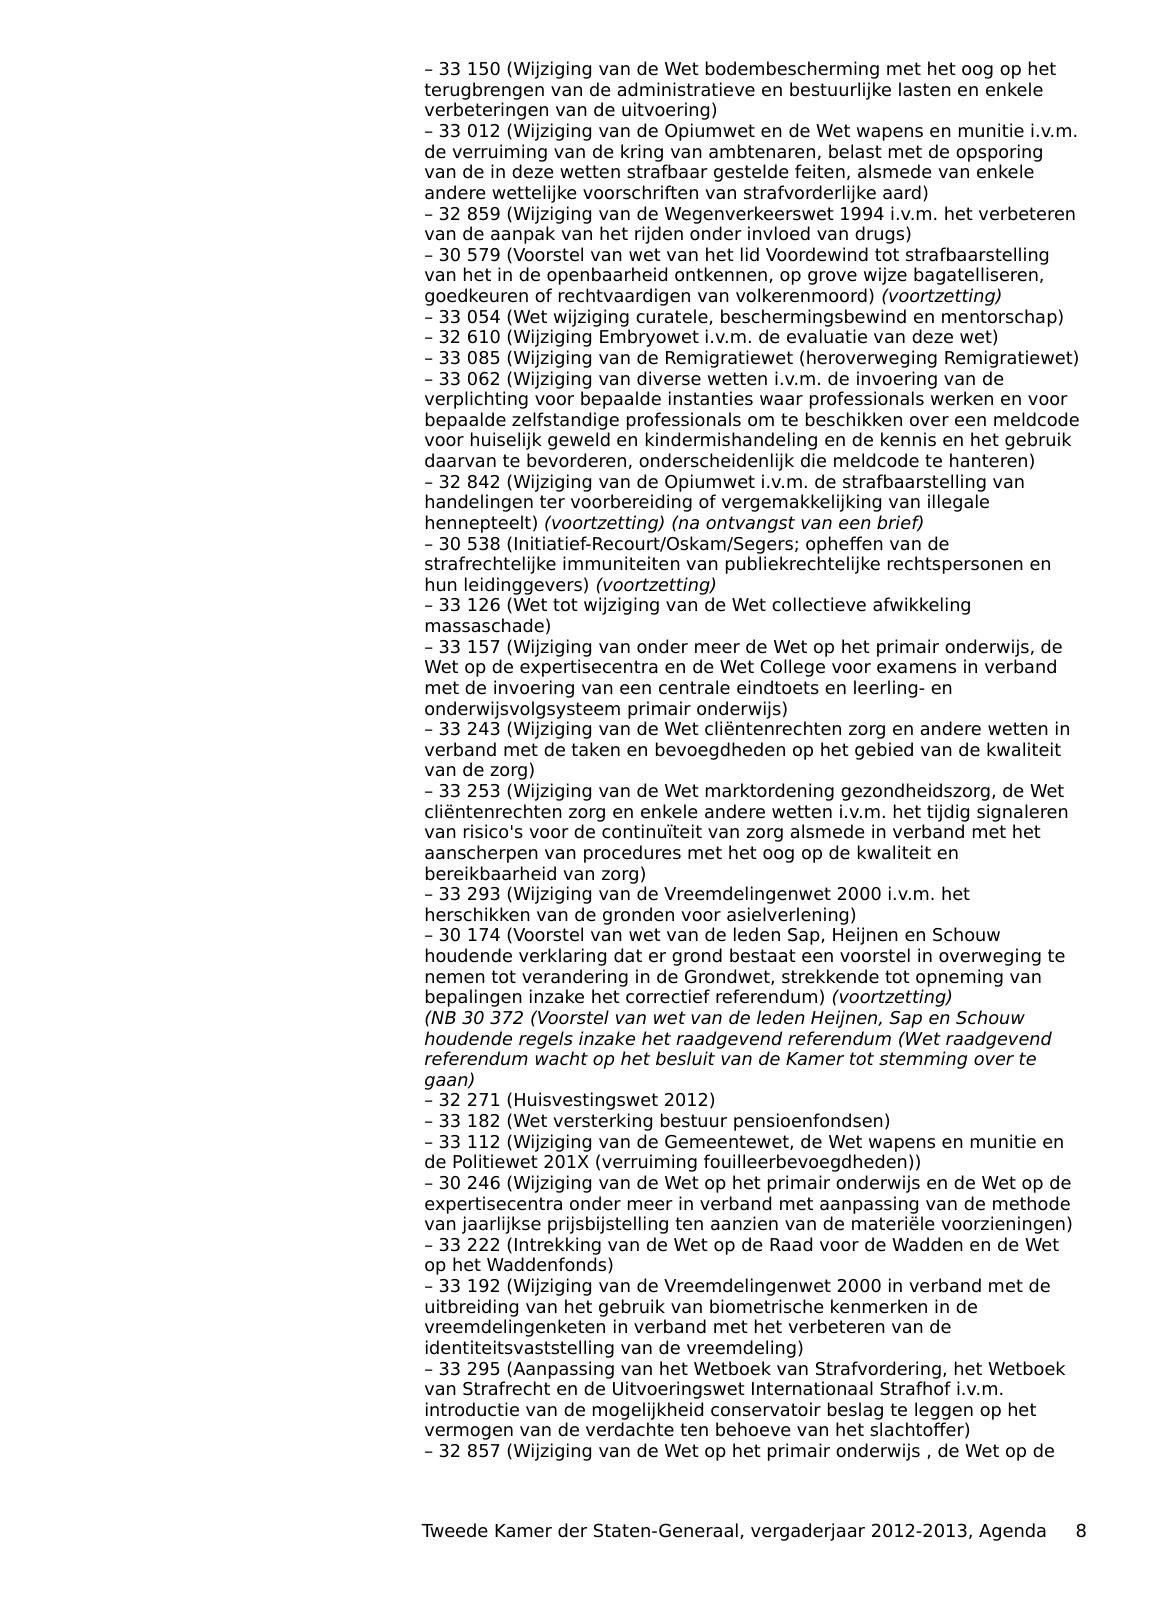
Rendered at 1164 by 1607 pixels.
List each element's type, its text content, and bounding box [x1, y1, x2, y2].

table_cell – 33 192 (Wijziging van de Vreemdelingenwet 2000 in verband met de uitbreiding van het gebruik van biometrische kenmerken in de vreemdelingenketen in verband met het verbeteren van de identiteitsvaststelling van de vreemdeling) [418, 1276, 1087, 1358]
table_cell – 33 253 (Wijziging van de Wet marktordening gezondheidszorg, de Wet cliëntenrechten zorg en enkele andere wetten i.v.m. het tijdig signaleren van risico's voor de continuïteit van zorg alsmede in verband met het aanscherpen van procedures met het oog op de kwaliteit en bereikbaarheid van zorg) [418, 781, 1087, 884]
table_cell [77, 637, 401, 719]
table_cell [401, 307, 418, 327]
table_cell [401, 121, 418, 203]
table_cell – 33 222 (Intrekking van de Wet op de Raad voor de Wadden en de Wet op het Waddenfonds) [418, 1235, 1087, 1276]
table_cell – 33 293 (Wijziging van de Vreemdelingenwet 2000 i.v.m. het herschikken van de gronden voor asielverlening) [418, 884, 1087, 925]
table_cell [77, 1441, 401, 1462]
table_cell [401, 781, 418, 884]
table_cell [77, 121, 401, 203]
table_cell [77, 1111, 401, 1132]
table_cell [77, 884, 401, 925]
table_cell – 32 857 (Wijziging van de Wet op het primair onderwijs , de Wet op de [418, 1441, 1087, 1462]
table_cell [401, 1008, 418, 1090]
table_cell [401, 884, 418, 925]
table_cell [401, 637, 418, 719]
table_cell [77, 348, 401, 368]
table_cell – 33 012 (Wijziging van de Opiumwet en de Wet wapens en munitie i.v.m. de verruiming van de kring van ambtenaren, belast met de opsporing van de in deze wetten strafbaar gestelde feiten, alsmede van enkele andere wettelijke voorschriften van strafvorderlijke aard) [418, 121, 1087, 203]
table_cell [77, 472, 401, 533]
table_cell – 30 246 (Wijziging van de Wet op het primair onderwijs en de Wet op de expertisecentra onder meer in verband met aanpassing van de methode van jaarlijkse prijsbijstelling ten aanzien van de materiële voorzieningen) [418, 1173, 1087, 1235]
table_cell [77, 925, 401, 1008]
table_cell [77, 1132, 401, 1173]
table_cell [401, 327, 418, 348]
table_cell – 32 859 (Wijziging van de Wegenverkeerswet 1994 i.v.m. het verbeteren van de aanpak van het rijden onder invloed van drugs) [418, 204, 1087, 245]
table_cell [77, 719, 401, 781]
table_cell – 33 150 (Wijziging van de Wet bodembescherming met het oog op het terugbrengen van de administratieve en bestuurlijke lasten en enkele verbeteringen van de uitvoering) [418, 59, 1087, 121]
table_cell [401, 59, 418, 121]
table_cell – 33 112 (Wijziging van de Gemeentewet, de Wet wapens en munitie en de Politiewet 201X (verruiming fouilleerbevoegdheden)) [418, 1132, 1087, 1173]
table_cell – 30 538 (Initiatief-Recourt/Oskam/Segers; opheffen van de strafrechtelijke immuniteiten van publiekrechtelijke rechtspersonen en hun leidinggevers) (voortzetting) [418, 534, 1087, 595]
table_cell [77, 59, 401, 121]
table_cell – 30 174 (Voorstel van wet van de leden Sap, Heijnen en Schouw houdende verklaring dat er grond bestaat een voorstel in overweging te nemen tot verandering in de Grondwet, strekkende tot opneming van bepalingen inzake het correctief referendum) (voortzetting) [418, 925, 1087, 1008]
table_cell – 33 182 (Wet versterking bestuur pensioenfondsen) [418, 1111, 1087, 1132]
table_cell [77, 595, 401, 637]
table_cell [401, 1132, 418, 1173]
table_cell (NB 30 372 (Voorstel van wet van de leden Heijnen, Sap en Schouw houdende regels inzake het raadgevend referendum (Wet raadgevend referendum wacht op het besluit van de Kamer tot stemming over te gaan) [418, 1008, 1087, 1090]
table_cell [77, 781, 401, 884]
table_cell [401, 1173, 418, 1235]
table_cell – 33 054 (Wet wijziging curatele, beschermingsbewind en mentorschap) [418, 307, 1087, 327]
table_cell – 32 271 (Huisvestingswet 2012) [418, 1090, 1087, 1111]
table_cell – 32 610 (Wijziging Embryowet i.v.m. de evaluatie van deze wet) [418, 327, 1087, 348]
table_cell – 33 157 (Wijziging van onder meer de Wet op het primair onderwijs, de Wet op de expertisecentra en de Wet College voor examens in verband met de invoering van een centrale eindtoets en leerling- en onderwijsvolgsysteem primair onderwijs) [418, 637, 1087, 719]
table_cell [401, 595, 418, 637]
table_cell [77, 204, 401, 245]
table_cell – 30 579 (Voorstel van wet van het lid Voordewind tot strafbaarstelling van het in de openbaarheid ontkennen, op grove wijze bagatelliseren, goedkeuren of rechtvaardigen van volkerenmoord) (voortzetting) [418, 245, 1087, 307]
table_cell [401, 1276, 418, 1358]
table_cell [401, 925, 418, 1008]
table_cell [401, 204, 418, 245]
table_cell – 33 295 (Aanpassing van het Wetboek van Strafvordering, het Wetboek van Strafrecht en de Uitvoeringswet Internationaal Strafhof i.v.m. introductie van de mogelijkheid conservatoir beslag te leggen op het vermogen van de verdachte ten behoeve van het slachtoffer) [418, 1359, 1087, 1441]
table_cell [401, 472, 418, 533]
table_cell [77, 245, 401, 307]
table_cell – 33 085 (Wijziging van de Remigratiewet (heroverweging Remigratiewet) [418, 348, 1087, 368]
table_cell [77, 1276, 401, 1358]
table_cell [401, 1111, 418, 1132]
table_cell – 33 062 (Wijziging van diverse wetten i.v.m. de invoering van de verplichting voor bepaalde instanties waar professionals werken en voor bepaalde zelfstandige professionals om te beschikken over een meldcode voor huiselijk geweld en kindermishandeling en de kennis en het gebruik daarvan te bevorderen, onderscheidenlijk die meldcode te hanteren) [418, 369, 1087, 472]
table_cell [401, 719, 418, 781]
table_cell [401, 369, 418, 472]
table_cell [401, 245, 418, 307]
table_cell [401, 1090, 418, 1111]
table_cell – 32 842 (Wijziging van de Opiumwet i.v.m. de strafbaarstelling van handelingen ter voorbereiding of vergemakkelijking van illegale hennepteelt) (voortzetting) (na ontvangst van een brief) [418, 472, 1087, 533]
table_cell [77, 1090, 401, 1111]
table_cell – 33 243 (Wijziging van de Wet cliëntenrechten zorg en andere wetten in verband met de taken en bevoegdheden op het gebied van de kwaliteit van de zorg) [418, 719, 1087, 781]
table_cell [77, 1235, 401, 1276]
table_cell [77, 327, 401, 348]
table_cell [401, 348, 418, 368]
table_cell [77, 1008, 401, 1090]
table_cell [401, 1441, 418, 1462]
table_cell [77, 307, 401, 327]
table_cell [401, 1235, 418, 1276]
table_cell [401, 1359, 418, 1441]
table_cell – 33 126 (Wet tot wijziging van de Wet collectieve afwikkeling massaschade) [418, 595, 1087, 637]
table_cell [401, 534, 418, 595]
table_cell [77, 534, 401, 595]
table_cell [77, 1359, 401, 1441]
table_cell [77, 1173, 401, 1235]
table_cell [77, 369, 401, 472]
